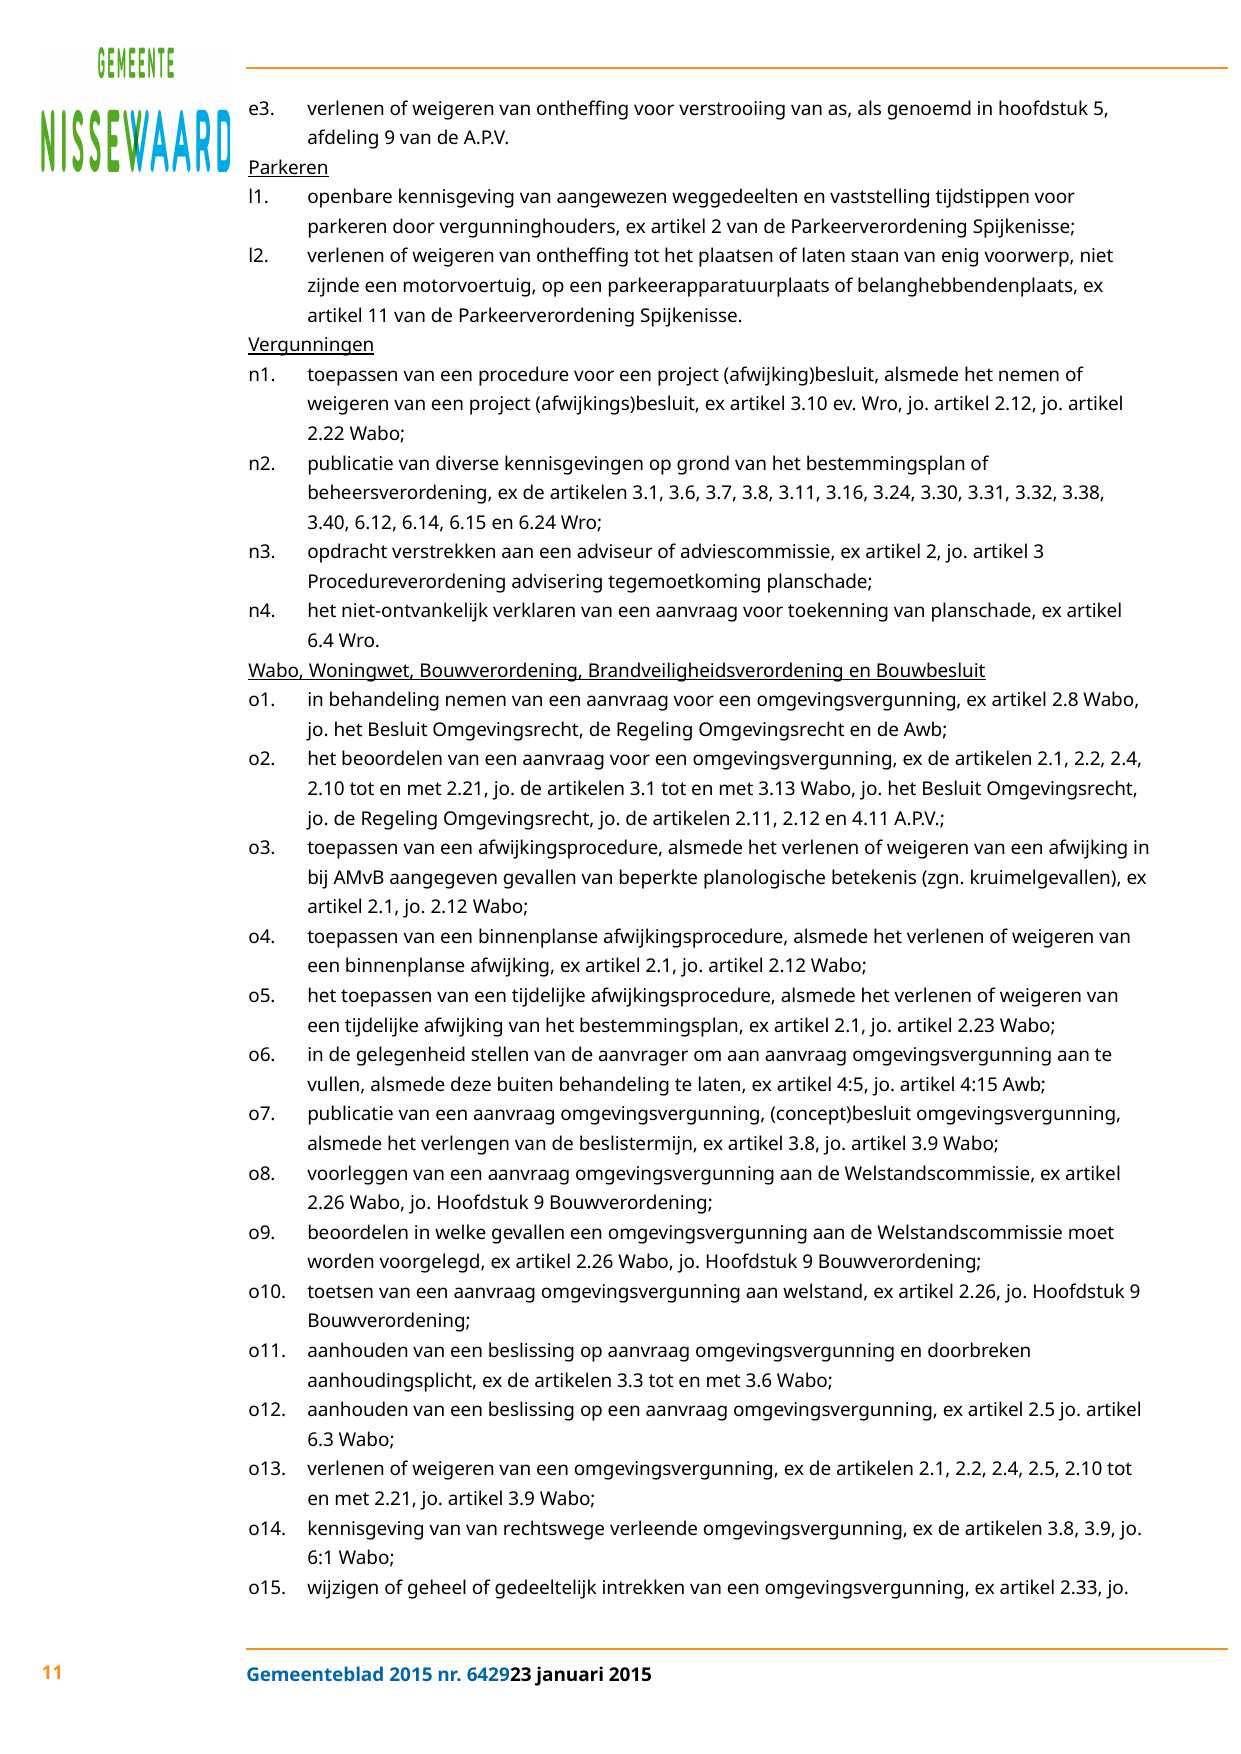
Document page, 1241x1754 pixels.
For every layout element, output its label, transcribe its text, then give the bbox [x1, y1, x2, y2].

picture [154, 157, 165, 172]
text Wabo, Woningwet, Bouwverordening, Brandveiligheidsverordening en Bouwbesluit [248, 657, 1152, 683]
text Vergunningen [248, 331, 1152, 357]
list openbare kennisgeving van aangewezen weggedeelten en vaststelling tijdstippen voor parkeren door vergunninghouders, ex artikel 2 van de Parkeerverordening Spijkenisse; [248, 183, 1152, 239]
list toepassen van een afwijkingsprocedure, alsmede het verlenen of weigeren van een afwijking in bij AMvB aangegeven gevallen van beperkte planologische betekenis (zgn. kruimelgevallen), ex artikel 2.1, jo. 2.12 Wabo; [248, 834, 1152, 919]
list het toepassen van een tijdelijke afwijkingsprocedure, alsmede het verlenen of weigeren van een tijdelijke afwijking van het bestemmingsplan, ex artikel 2.1, jo. artikel 2.23 Wabo; [248, 982, 1152, 1038]
picture [201, 122, 206, 138]
list verlenen of weigeren van ontheffing tot het plaatsen of laten staan van enig voorwerp, niet zijnde een motorvoertuig, op een parkeerapparatuurplaats of belanghebbendenplaats, ex artikel 11 van de Parkeerverordening Spijkenisse. [248, 243, 1152, 328]
list opdracht verstrekken aan een adviseur of adviescommissie, ex artikel 2, jo. artikel 3 Procedureverordening advisering tegemoetkoming planschade; [248, 538, 1152, 594]
list aanhouden van een beslissing op een aanvraag omgevingsvergunning, ex artikel 2.5 jo. artikel 6.3 Wabo; [248, 1396, 1152, 1452]
list aanhouden van een beslissing op aanvraag omgevingsvergunning en doorbreken aanhoudingsplicht, ex de artikelen 3.3 tot en met 3.6 Wabo; [248, 1337, 1152, 1393]
list toepassen van een procedure voor een project (afwijking)besluit, alsmede het nemen of weigeren van een project (afwijkings)besluit, ex artikel 3.10 ev. Wro, jo. artikel 2.12, jo. artikel 2.22 Wabo; [248, 361, 1152, 446]
picture [176, 157, 187, 172]
list het niet-ontvankelijk verklaren van een aanvraag voor toekenning van planschade, ex artikel 6.4 Wro. [248, 598, 1152, 653]
list kennisgeving van van rechtswege verleende omgevingsvergunning, ex de artikelen 3.8, 3.9, jo. 6:1 Wabo; [248, 1515, 1152, 1570]
list beoordelen in welke gevallen een omgevingsvergunning aan de Welstandscommissie moet worden voorgelegd, ex artikel 2.26 Wabo, jo. Hoofdstuk 9 Bouwverordening; [248, 1219, 1152, 1274]
list in de gelegenheid stellen van de aanvrager om aan aanvraag omgevingsvergunning aan te vullen, alsmede deze buiten behandeling te laten, ex artikel 4:5, jo. artikel 4:15 Awb; [248, 1041, 1152, 1097]
list verlenen of weigeren van een omgevingsvergunning, ex de artikelen 2.1, 2.2, 2.4, 2.5, 2.10 tot en met 2.21, jo. artikel 3.9 Wabo; [248, 1456, 1152, 1511]
text Parkeren [248, 154, 1152, 180]
list publicatie van diverse kennisgevingen op grond van het bestemmingsplan of beheersverordening, ex de artikelen 3.1, 3.6, 3.7, 3.8, 3.11, 3.16, 3.24, 3.30, 3.31, 3.32, 3.38, 3.40, 6.12, 6.14, 6.15 en 6.24 Wro; [248, 450, 1152, 535]
list voorleggen van een aanvraag omgevingsvergunning aan de Welstandscommissie, ex artikel 2.26 Wabo, jo. Hoofdstuk 9 Bouwverordening; [248, 1160, 1152, 1215]
picture [222, 122, 227, 160]
list in behandeling nemen van een aanvraag voor een omgevingsvergunning, ex artikel 2.8 Wabo, jo. het Besluit Omgevingsrecht, de Regeling Omgevingsrecht en de Awb; [248, 686, 1152, 742]
list verlenen of weigeren van ontheffing voor verstrooiing van as, als genoemd in hoofdstuk 5, afdeling 9 van de A.P.V. [248, 95, 1152, 150]
picture [41, 47, 231, 172]
picture [200, 151, 206, 172]
list publicatie van een aanvraag omgevingsvergunning, (concept)besluit omgevingsvergunning, alsmede het verlengen van de beslistermijn, ex artikel 3.8, jo. artikel 3.9 Wabo; [248, 1101, 1152, 1156]
list wijzigen of geheel of gedeeltelijk intrekken van een omgevingsvergunning, ex artikel 2.33, jo. [248, 1574, 1152, 1600]
list het beoordelen van een aanvraag voor een omgevingsvergunning, ex de artikelen 2.1, 2.2, 2.4, 2.10 tot en met 2.21, jo. de artikelen 3.1 tot en met 3.13 Wabo, jo. het Besluit Omgevingsrecht, jo. de Regeling Omgevingsrecht, jo. de artikelen 2.11, 2.12 en 4.11 A.P.V.; [248, 746, 1152, 831]
list toepassen van een binnenplanse afwijkingsprocedure, alsmede het verlenen of weigeren van een binnenplanse afwijking, ex artikel 2.1, jo. artikel 2.12 Wabo; [248, 923, 1152, 978]
list toetsen van een aanvraag omgevingsvergunning aan welstand, ex artikel 2.26, jo. Hoofdstuk 9 Bouwverordening; [248, 1278, 1152, 1333]
